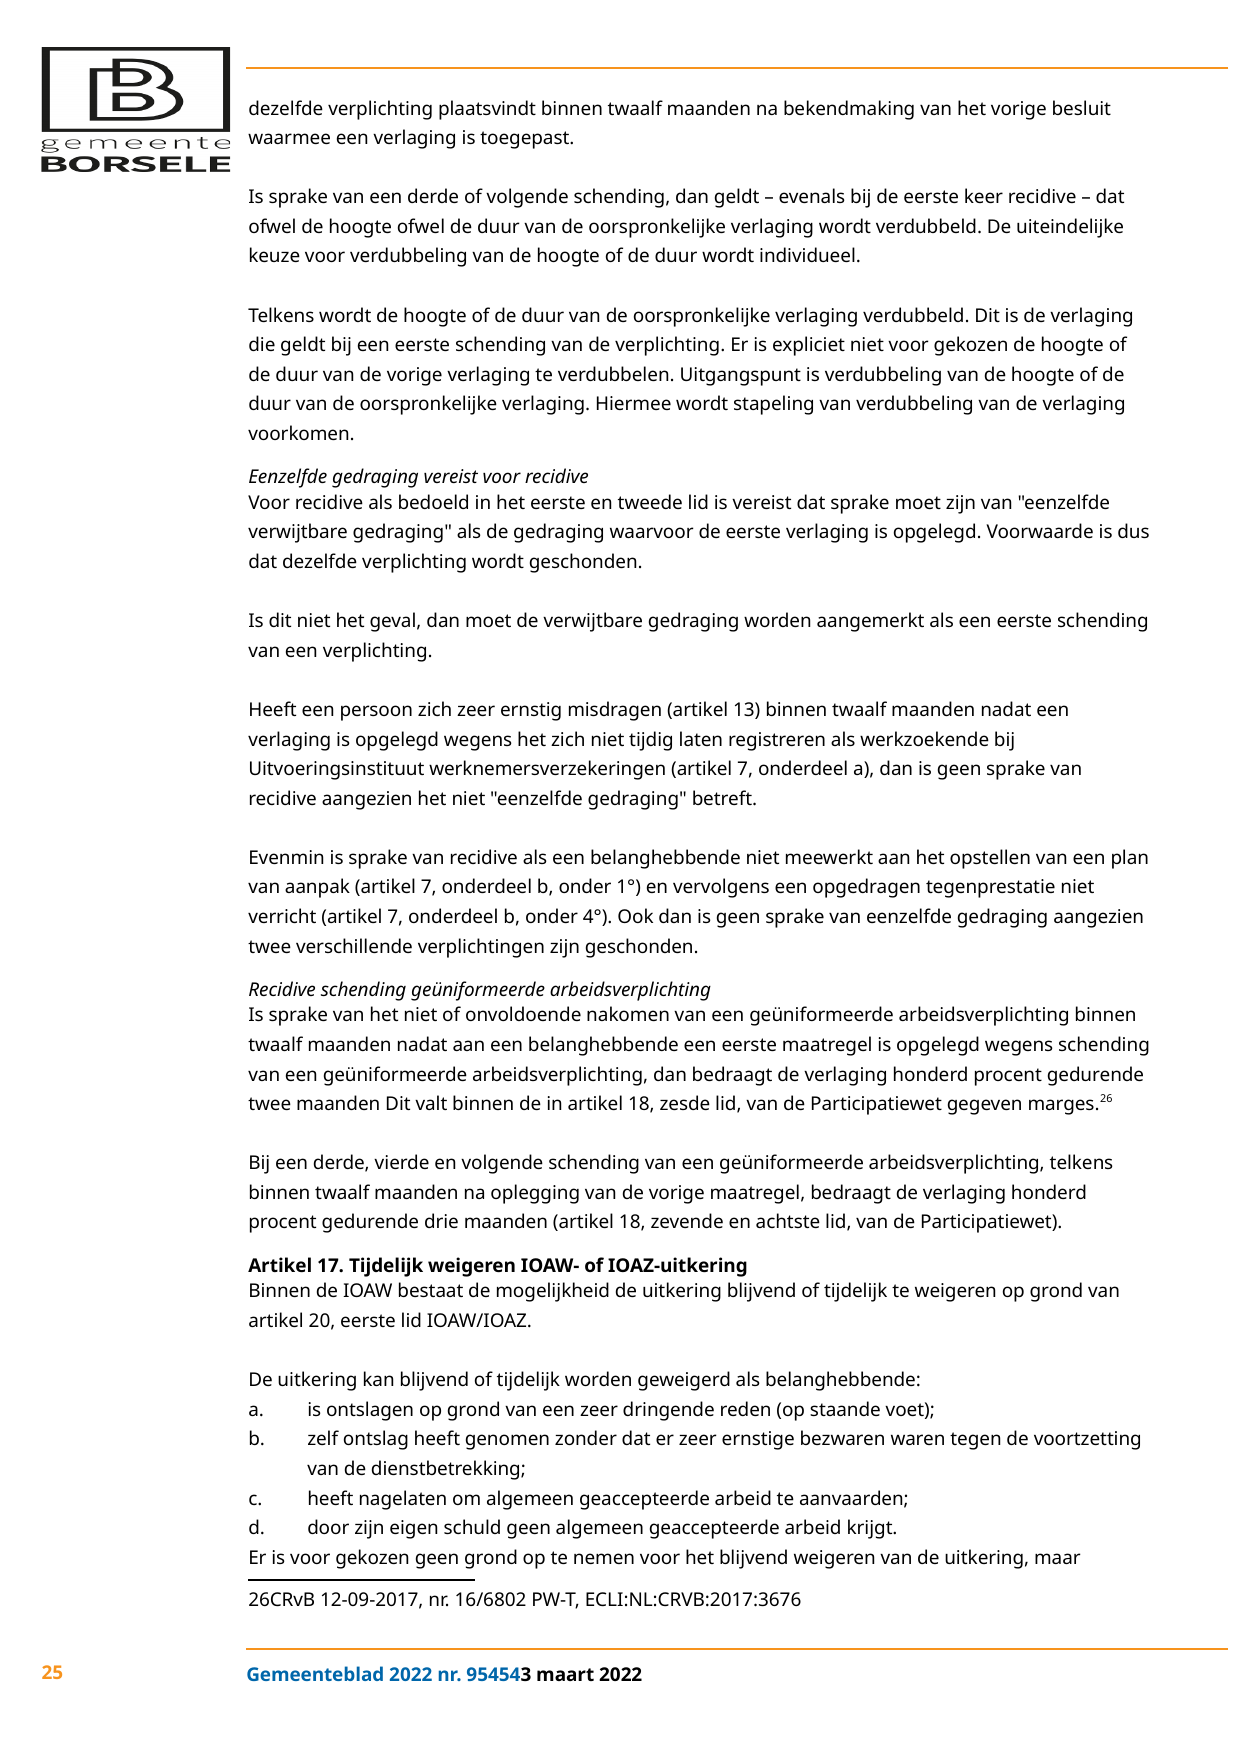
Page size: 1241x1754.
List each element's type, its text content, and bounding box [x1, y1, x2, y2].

text De uitkering kan blijvend of tijdelijk worden geweigerd als belanghebbende: [248, 1366, 1152, 1392]
list zelf ontslag heeft genomen zonder dat er zeer ernstige bezwaren waren tegen de voortzetting van de dienstbetrekking; [248, 1426, 1152, 1481]
list heeft nagelaten om algemeen geaccepteerde arbeid te aanvaarden; [248, 1485, 1152, 1510]
picture [41, 47, 231, 172]
text Is sprake van het niet of onvoldoende nakomen van een geüniformeerde arbeidsverplichting binnen twaalf maanden nadat aan een belanghebbende een eerste maatregel is opgelegd wegens schending van een geüniformeerde arbeidsverplichting, dan bedraagt de verlaging honderd procent gedurende twee maanden Dit valt binnen de in artikel 18, zesde lid, van de Participatiewet gegeven marges. [248, 1002, 1152, 1116]
text Artikel 17. Tijdelijk weigeren IOAW- of IOAZ-uitkering [248, 1252, 1152, 1278]
text dezelfde verplichting plaatsvindt binnen twaalf maanden na bekendmaking van het vorige besluit waarmee een verlaging is toegepast. [248, 95, 1152, 150]
text Bij een derde, vierde en volgende schending van een geüniformeerde arbeidsverplichting, telkens binnen twaalf maanden na oplegging van de vorige maatregel, bedraagt de verlaging honderd procent gedurende drie maanden (artikel 18, zevende en achtste lid, van de Participatiewet). [248, 1149, 1152, 1234]
list is ontslagen op grond van een zeer dringende reden (op staande voet); [248, 1396, 1152, 1422]
text Telkens wordt de hoogte of de duur van de oorspronkelijke verlaging verdubbeld. Dit is de verlaging die geldt bij een eerste schending van de verplichting. Er is expliciet niet voor gekozen de hoogte of de duur van de vorige verlaging te verdubbelen. Uitgangspunt is verdubbeling van de hoogte of de duur van de oorspronkelijke verlaging. Hiermee wordt stapeling van verdubbeling van de verlaging voorkomen. [248, 302, 1152, 446]
text Recidive schending geüniformeerde arbeidsverplichting [248, 976, 1152, 1002]
list door zijn eigen schuld geen algemeen geaccepteerde arbeid krijgt. [248, 1514, 1152, 1540]
text Er is voor gekozen geen grond op te nemen voor het blijvend weigeren van de uitkering, maar [248, 1544, 1152, 1569]
text CRvB 12-09-2017, nr. 16/6802 PW-T, ECLI:NL:CRVB:2017:3676 [248, 1586, 1152, 1612]
text Evenmin is sprake van recidive als een belanghebbende niet meewerkt aan het opstellen van een plan van aanpak (artikel 7, onderdeel b, onder 1°) en vervolgens een opgedragen tegenprestatie niet verricht (artikel 7, onderdeel b, onder 4°). Ook dan is geen sprake van eenzelfde gedraging aangezien twee verschillende verplichtingen zijn geschonden. [248, 844, 1152, 958]
text Is dit niet het geval, dan moet de verwijtbare gedraging worden aangemerkt als een eerste schending van een verplichting. [248, 607, 1152, 663]
text Heeft een persoon zich zeer ernstig misdragen (artikel 13) binnen twaalf maanden nadat een verlaging is opgelegd wegens het zich niet tijdig laten registreren als werkzoekende bij Uitvoeringsinstituut werknemersverzekeringen (artikel 7, onderdeel a), dan is geen sprake van recidive aangezien het niet "eenzelfde gedraging" betreft. [248, 696, 1152, 811]
text Binnen de IOAW bestaat de mogelijkheid de uitkering blijvend of tijdelijk te weigeren op grond van artikel 20, eerste lid IOAW/IOAZ. [248, 1278, 1152, 1333]
text Eenzelfde gedraging vereist voor recidive [248, 463, 1152, 489]
text Voor recidive als bedoeld in het eerste en tweede lid is vereist dat sprake moet zijn van "eenzelfde verwijtbare gedraging" als de gedraging waarvoor de eerste verlaging is opgelegd. Voorwaarde is dus dat dezelfde verplichting wordt geschonden. [248, 489, 1152, 574]
text Is sprake van een derde of volgende schending, dan geldt – evenals bij de eerste keer recidive – dat ofwel de hoogte ofwel de duur van de oorspronkelijke verlaging wordt verdubbeld. De uiteindelijke keuze voor verdubbeling van de hoogte of de duur wordt individueel. [248, 183, 1152, 268]
